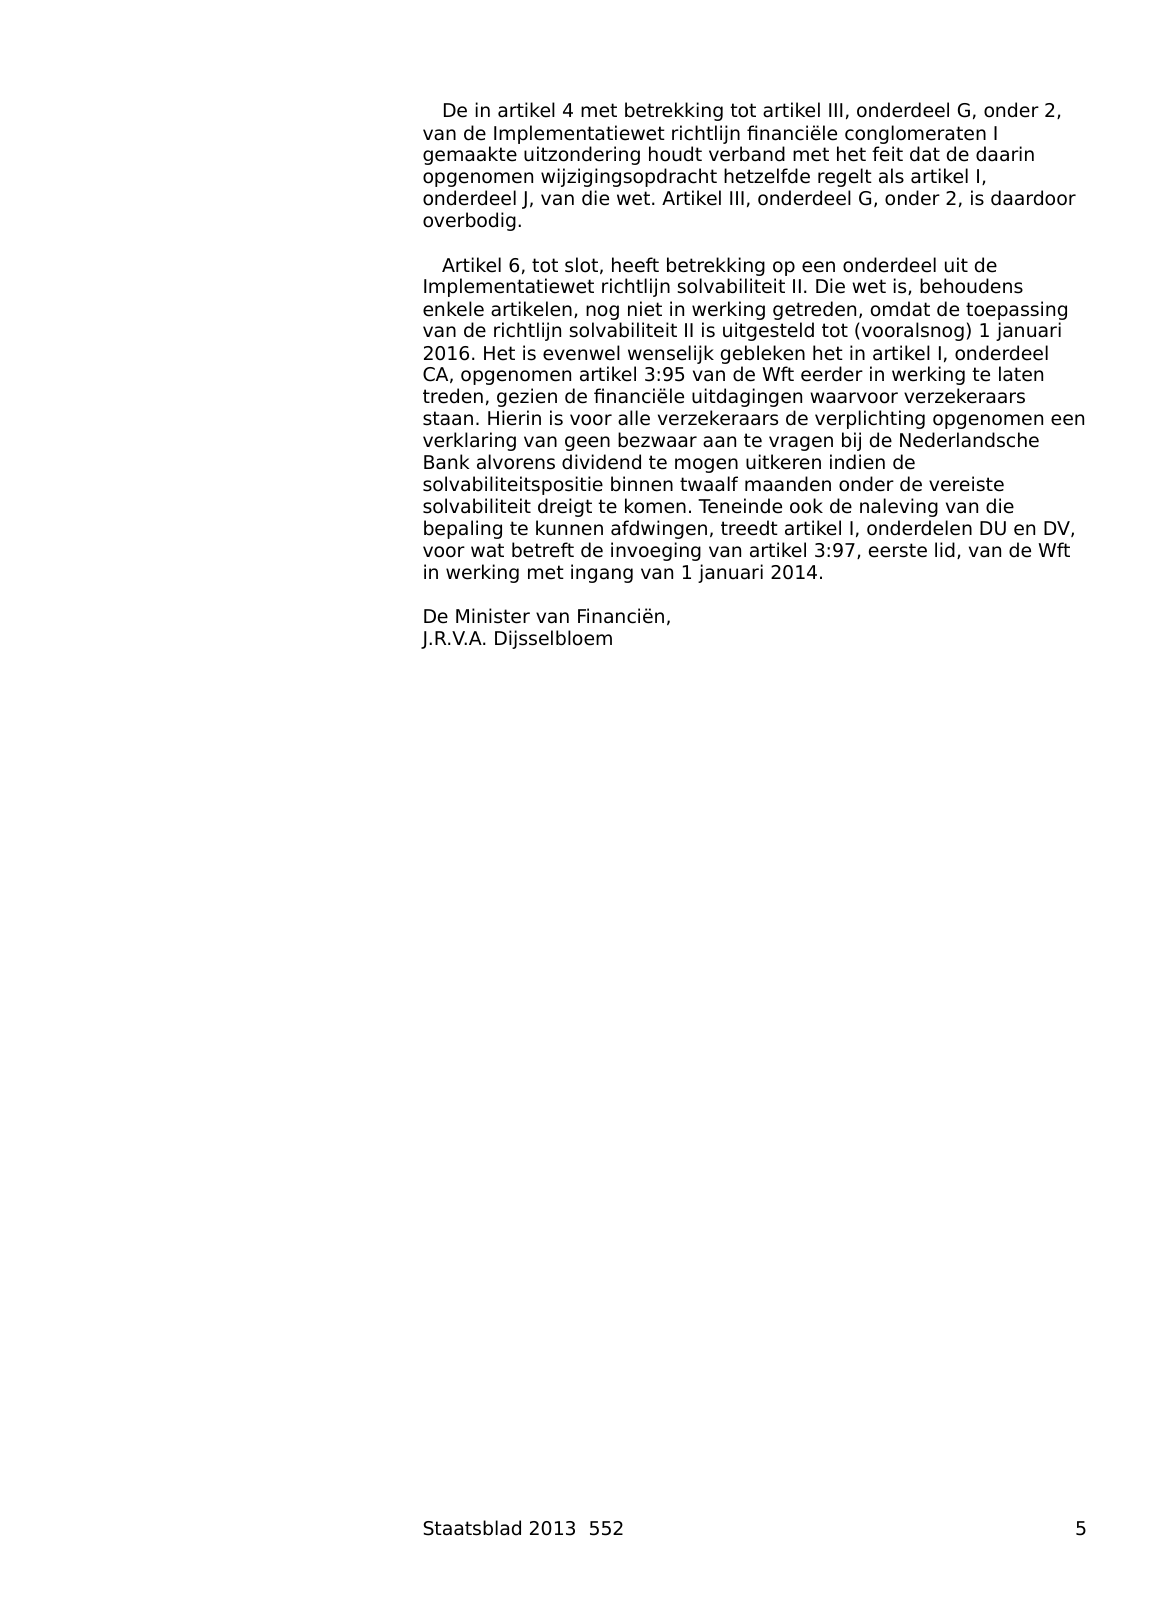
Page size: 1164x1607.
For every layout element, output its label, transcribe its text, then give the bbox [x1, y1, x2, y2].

text De Minister van Financiën, J.R.V.A. Dijsselbloem [422, 606, 1087, 650]
text De in artikel 4 met betrekking tot artikel III, onderdeel G, onder 2, van de Implementatiewet richtlijn financiële conglomeraten I gemaakte uitzondering houdt verband met het feit dat de daarin opgenomen wijzigingsopdracht hetzelfde regelt als artikel I, onderdeel J, van die wet. Artikel III, onderdeel G, onder 2, is daardoor overbodig. [422, 100, 1087, 232]
text Artikel 6, tot slot, heeft betrekking op een onderdeel uit de Implementatiewet richtlijn solvabiliteit II. Die wet is, behoudens enkele artikelen, nog niet in werking getreden, omdat de toepassing van de richtlijn solvabiliteit II is uitgesteld tot (vooralsnog) 1 januari 2016. Het is evenwel wenselijk gebleken het in artikel I, onderdeel CA, opgenomen artikel 3:95 van de Wft eerder in werking te laten treden, gezien de financiële uitdagingen waarvoor verzekeraars staan. Hierin is voor alle verzekeraars de verplichting opgenomen een verklaring van geen bezwaar aan te vragen bij de Nederlandsche Bank alvorens dividend te mogen uitkeren indien de solvabiliteitspositie binnen twaalf maanden onder de vereiste solvabiliteit dreigt te komen. Teneinde ook de naleving van die bepaling te kunnen afdwingen, treedt artikel I, onderdelen DU en DV, voor wat betreft de invoeging van artikel 3:97, eerste lid, van de Wft in werking met ingang van 1 januari 2014. [422, 254, 1087, 584]
